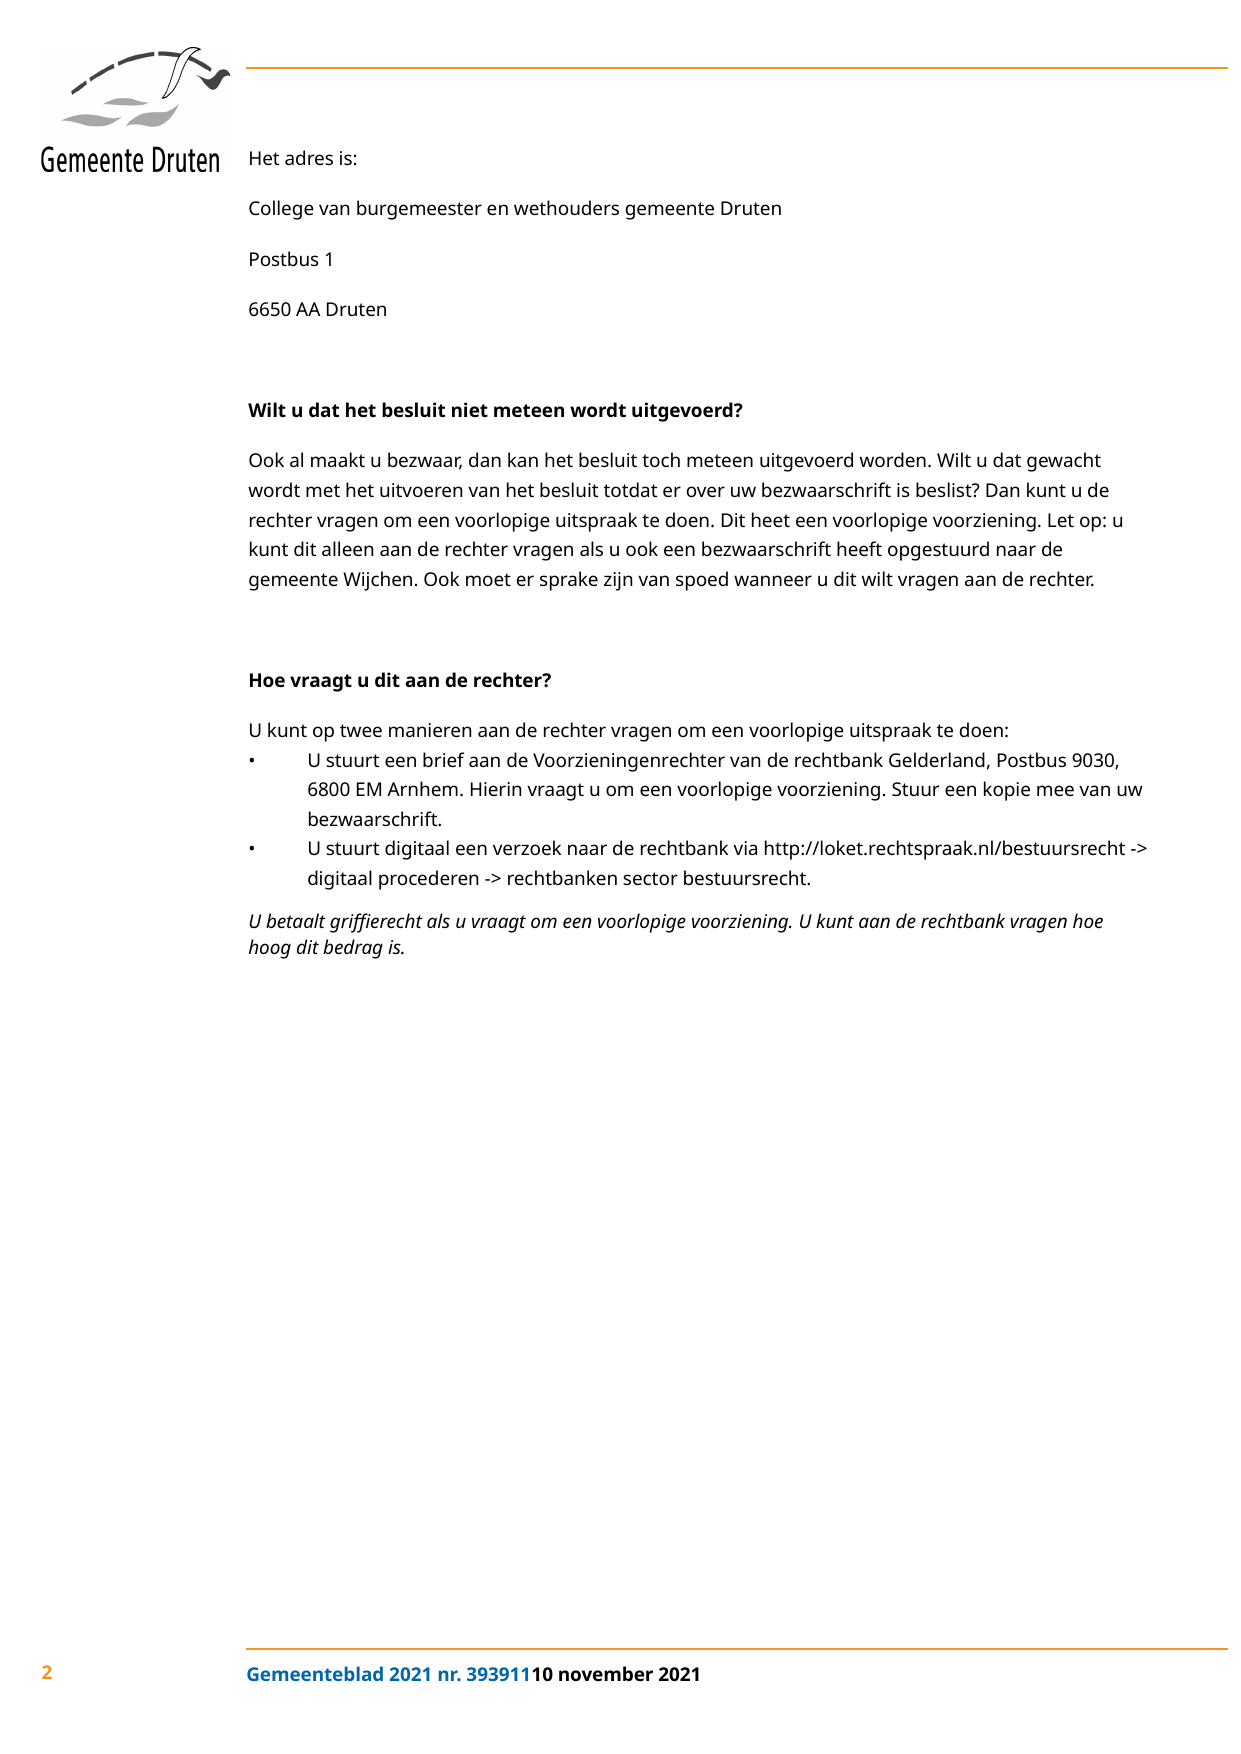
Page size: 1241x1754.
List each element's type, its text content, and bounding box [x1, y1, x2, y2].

list U stuurt een brief aan de Voorzieningenrechter van de rechtbank Gelderland, Postbus 9030, 6800 EM Arnhem. Hierin vraagt u om een voorlopige voorziening. Stuur een kopie mee van uw bezwaarschrift. [248, 747, 1152, 832]
picture [41, 47, 231, 172]
text U betaalt griffierecht als u vraagt om een voorlopige voorziening. U kunt aan de rechtbank vragen hoe hoog dit bedrag is. [248, 908, 1152, 960]
list U stuurt digitaal een verzoek naar de rechtbank via http://loket.rechtspraak.nl/bestuursrecht -> digitaal procederen -> rechtbanken sector bestuursrecht. [248, 836, 1152, 891]
text Wilt u dat het besluit niet meteen wordt uitgevoerd? [248, 397, 1152, 423]
text Het adres is: [248, 145, 1152, 171]
text Ook al maakt u bezwaar, dan kan het besluit toch meteen uitgevoerd worden. Wilt u dat gewacht wordt met het uitvoeren van het besluit totdat er over uw bezwaarschrift is beslist? Dan kunt u de rechter vragen om een voorlopige uitspraak te doen. Dit heet een voorlopige voorziening. Let op: u kunt dit alleen aan de rechter vragen als u ook een bezwaarschrift heeft opgestuurd naar de gemeente Wijchen. Ook moet er sprake zijn van spoed wanneer u dit wilt vragen aan de rechter. [248, 448, 1152, 592]
text College van burgemeester en wethouders gemeente Druten [248, 196, 1152, 221]
text Postbus 1 [248, 246, 1152, 272]
text U kunt op twee manieren aan de rechter vragen om een voorlopige uitspraak te doen: [248, 717, 1152, 743]
text 6650 AA Druten [248, 296, 1152, 322]
text Hoe vraagt u dit aan de rechter? [248, 667, 1152, 693]
